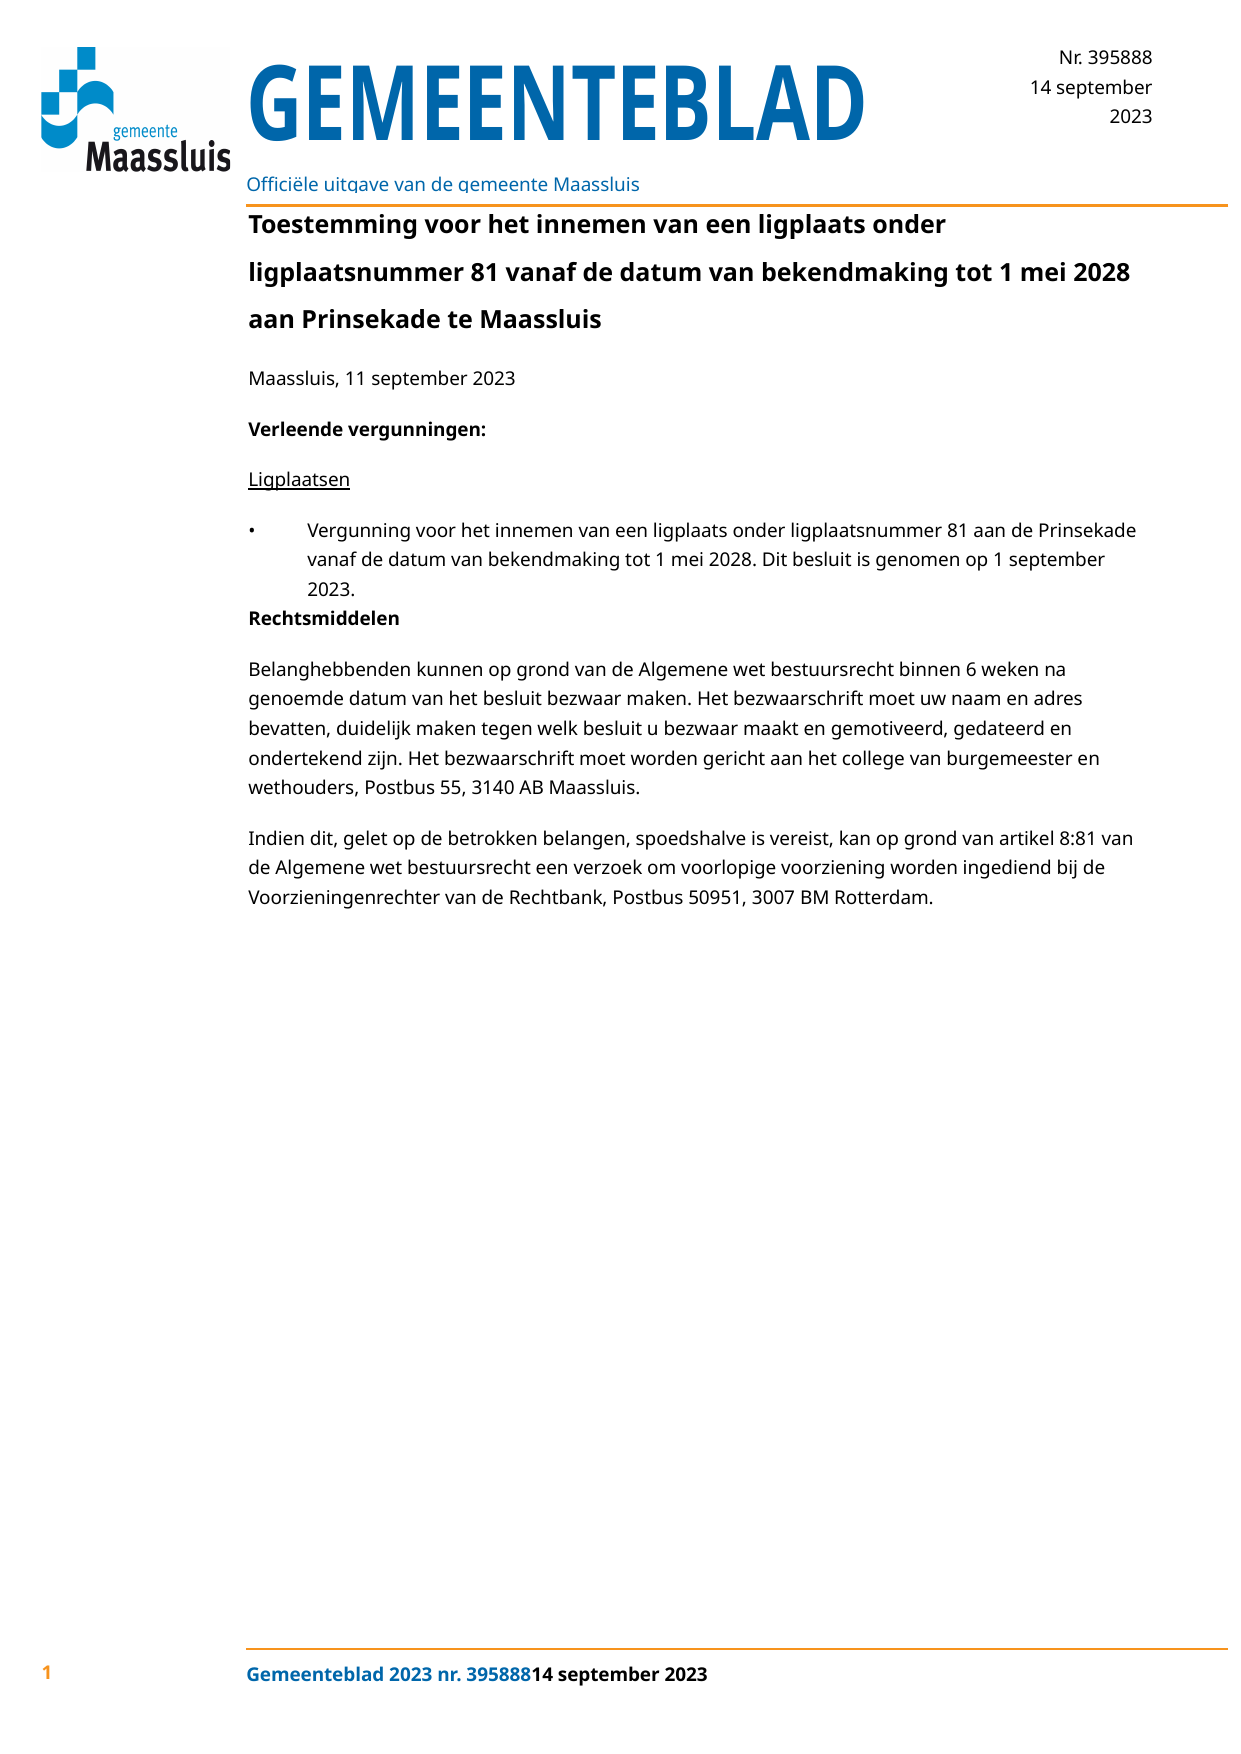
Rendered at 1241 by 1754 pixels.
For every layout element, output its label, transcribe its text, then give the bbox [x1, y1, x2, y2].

text Belanghebbenden kunnen op grond van de Algemene wet bestuursrecht binnen 6 weken na genoemde datum van het besluit bezwaar maken. Het bezwaarschrift moet uw naam en adres bevatten, duidelijk maken tegen welk besluit u bezwaar maakt en gemotiveerd, gedateerd en ondertekend zijn. Het bezwaarschrift moet worden gericht aan het college van burgemeester en wethouders, Postbus 55, 3140 AB Maassluis. [248, 656, 1152, 800]
text Verleende vergunningen: [248, 416, 1152, 442]
text Ligplaatsen [248, 466, 1152, 492]
text Indien dit, gelet op de betrokken belangen, spoedshalve is vereist, kan op grond van artikel 8:81 van de Algemene wet bestuursrecht een verzoek om voorlopige voorziening worden ingediend bij de Voorzieningenrechter van de Rechtbank, Postbus 50951, 3007 BM Rotterdam. [248, 825, 1152, 909]
picture [41, 47, 231, 172]
text Toestemming voor het innemen van een ligplaats onder ligplaatsnummer 81 vanaf de datum van bekendmaking tot 1 mei 2028 aan Prinsekade te Maassluis [248, 207, 1152, 336]
list Vergunning voor het innemen van een ligplaats onder ligplaatsnummer 81 aan de Prinsekade vanaf de datum van bekendmaking tot 1 mei 2028. Dit besluit is genomen op 1 september 2023. [248, 517, 1152, 602]
picture [41, 47, 77, 92]
text Rechtsmiddelen [248, 606, 1152, 631]
text Maassluis, 11 september 2023 [248, 366, 1152, 391]
